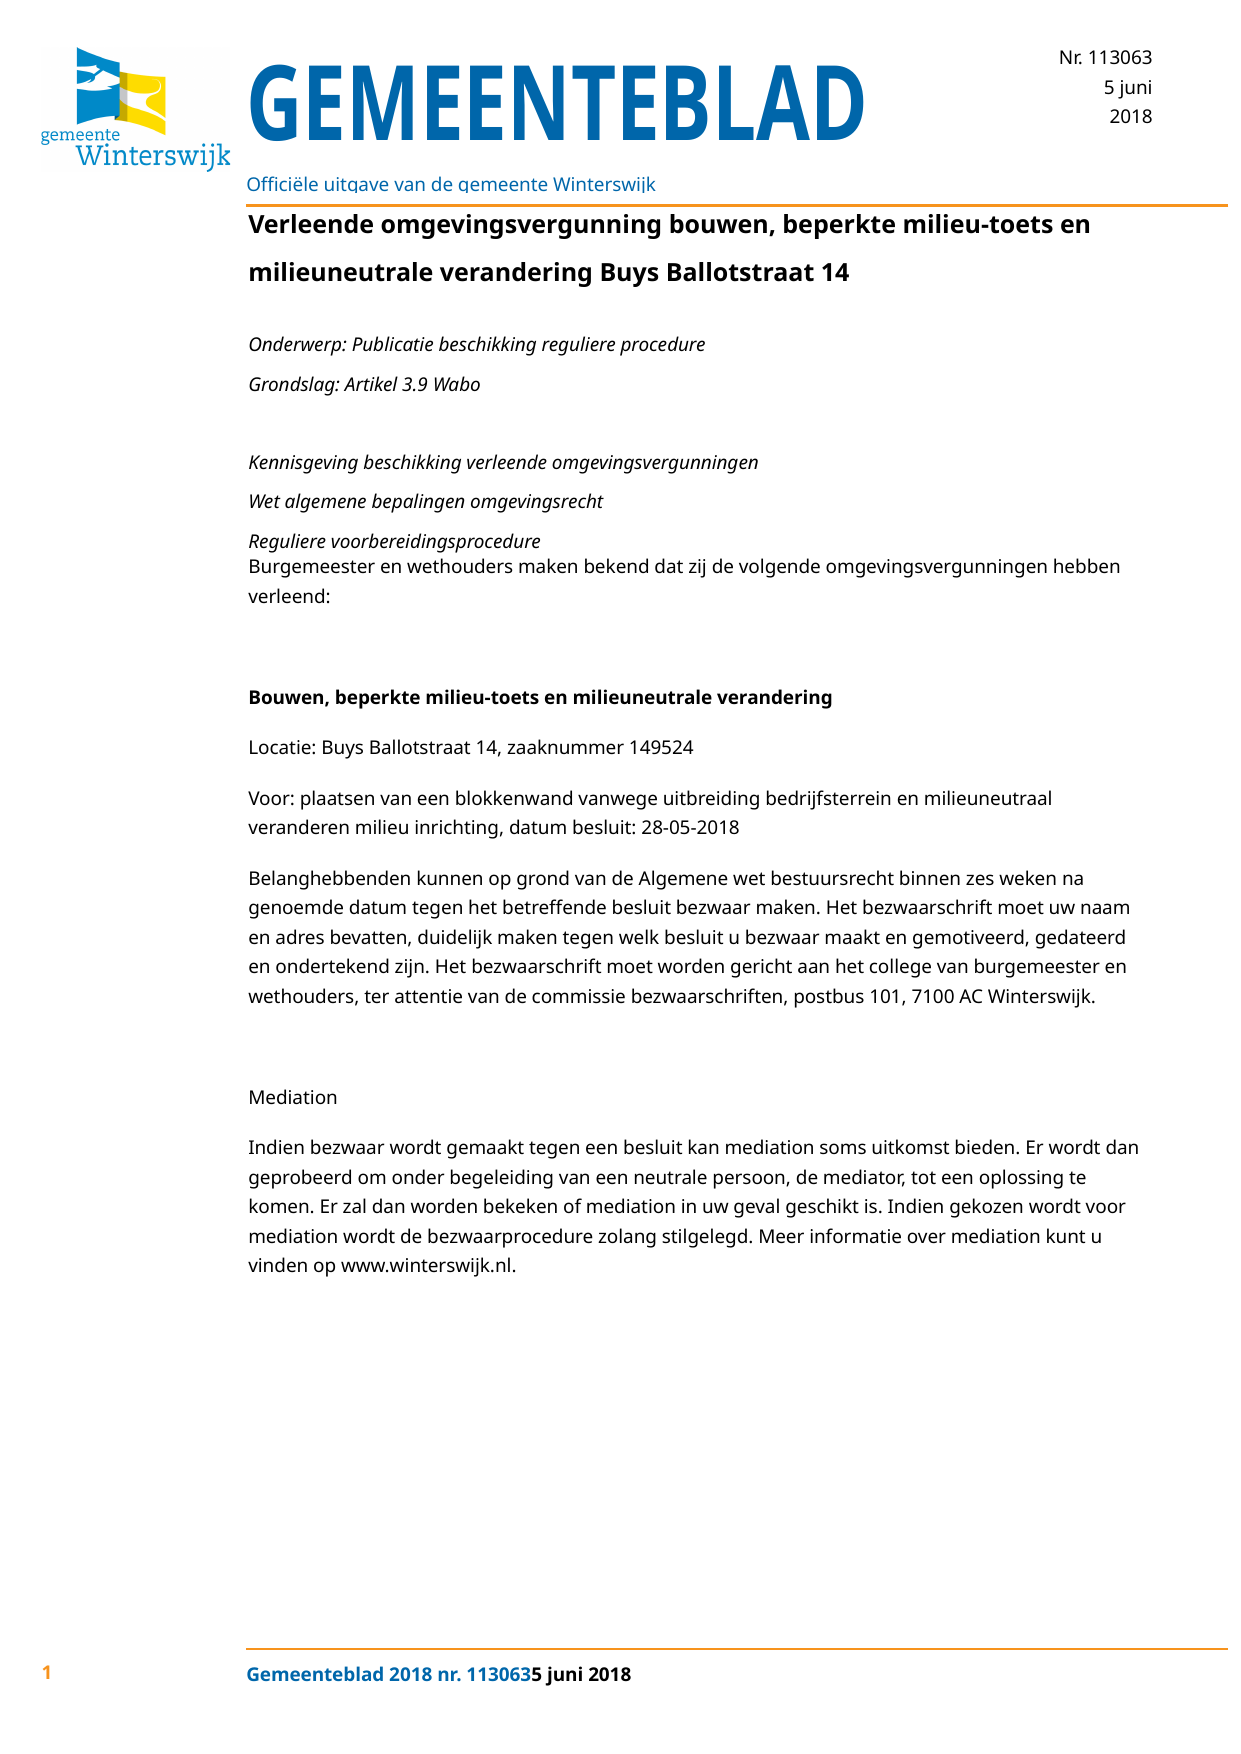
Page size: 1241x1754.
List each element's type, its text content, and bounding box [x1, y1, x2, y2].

text Grondslag: Artikel 3.9 Wabo [248, 371, 1152, 396]
text Locatie: Buys Ballotstraat 14, zaaknummer 149524 [248, 734, 1152, 760]
picture [225, 153, 231, 162]
text Burgemeester en wethouders maken bekend dat zij de volgende omgevingsvergunningen hebben verleend: [248, 553, 1152, 609]
text Mediation [248, 1084, 1152, 1110]
text Belanghebbenden kunnen op grond van de Algemene wet bestuursrecht binnen zes weken na genoemde datum tegen het betreffende besluit bezwaar maken. Het bezwaarschrift moet uw naam en adres bevatten, duidelijk maken tegen welk besluit u bezwaar maakt en gemotiveerd, gedateerd en ondertekend zijn. Het bezwaarschrift moet worden gericht aan het college van burgemeester en wethouders, ter attentie van de commissie bezwaarschriften, postbus 101, 7100 AC Winterswijk. [248, 865, 1152, 1009]
text Voor: plaatsen van een blokkenwand vanwege uitbreiding bedrijfsterrein en milieuneutraal veranderen milieu inrichting, datum besluit: 28-05-2018 [248, 785, 1152, 840]
text Indien bezwaar wordt gemaakt tegen een besluit kan mediation soms uitkomst bieden. Er wordt dan geprobeerd om onder begeleiding van een neutrale persoon, de mediator, tot een oplossing te komen. Er zal dan worden bekeken of mediation in uw geval geschikt is. Indien gekozen wordt voor mediation wordt de bezwaarprocedure zolang stilgelegd. Meer informatie over mediation kunt u vinden op www.winterswijk.nl. [248, 1134, 1152, 1278]
text Onderwerp: Publicatie beschikking reguliere procedure [248, 331, 1152, 357]
picture [41, 47, 231, 172]
text Wet algemene bepalingen omgevingsrecht [248, 488, 1152, 514]
text Reguliere voorbereidingsprocedure [248, 528, 1152, 553]
text Bouwen, beperkte milieu-toets en milieuneutrale verandering [248, 684, 1152, 710]
text Kennisgeving beschikking verleende omgevingsvergunningen [248, 449, 1152, 475]
text Verleende omgevingsvergunning bouwen, beperkte milieu-toets en milieuneutrale verandering Buys Ballotstraat 14 [248, 207, 1152, 288]
